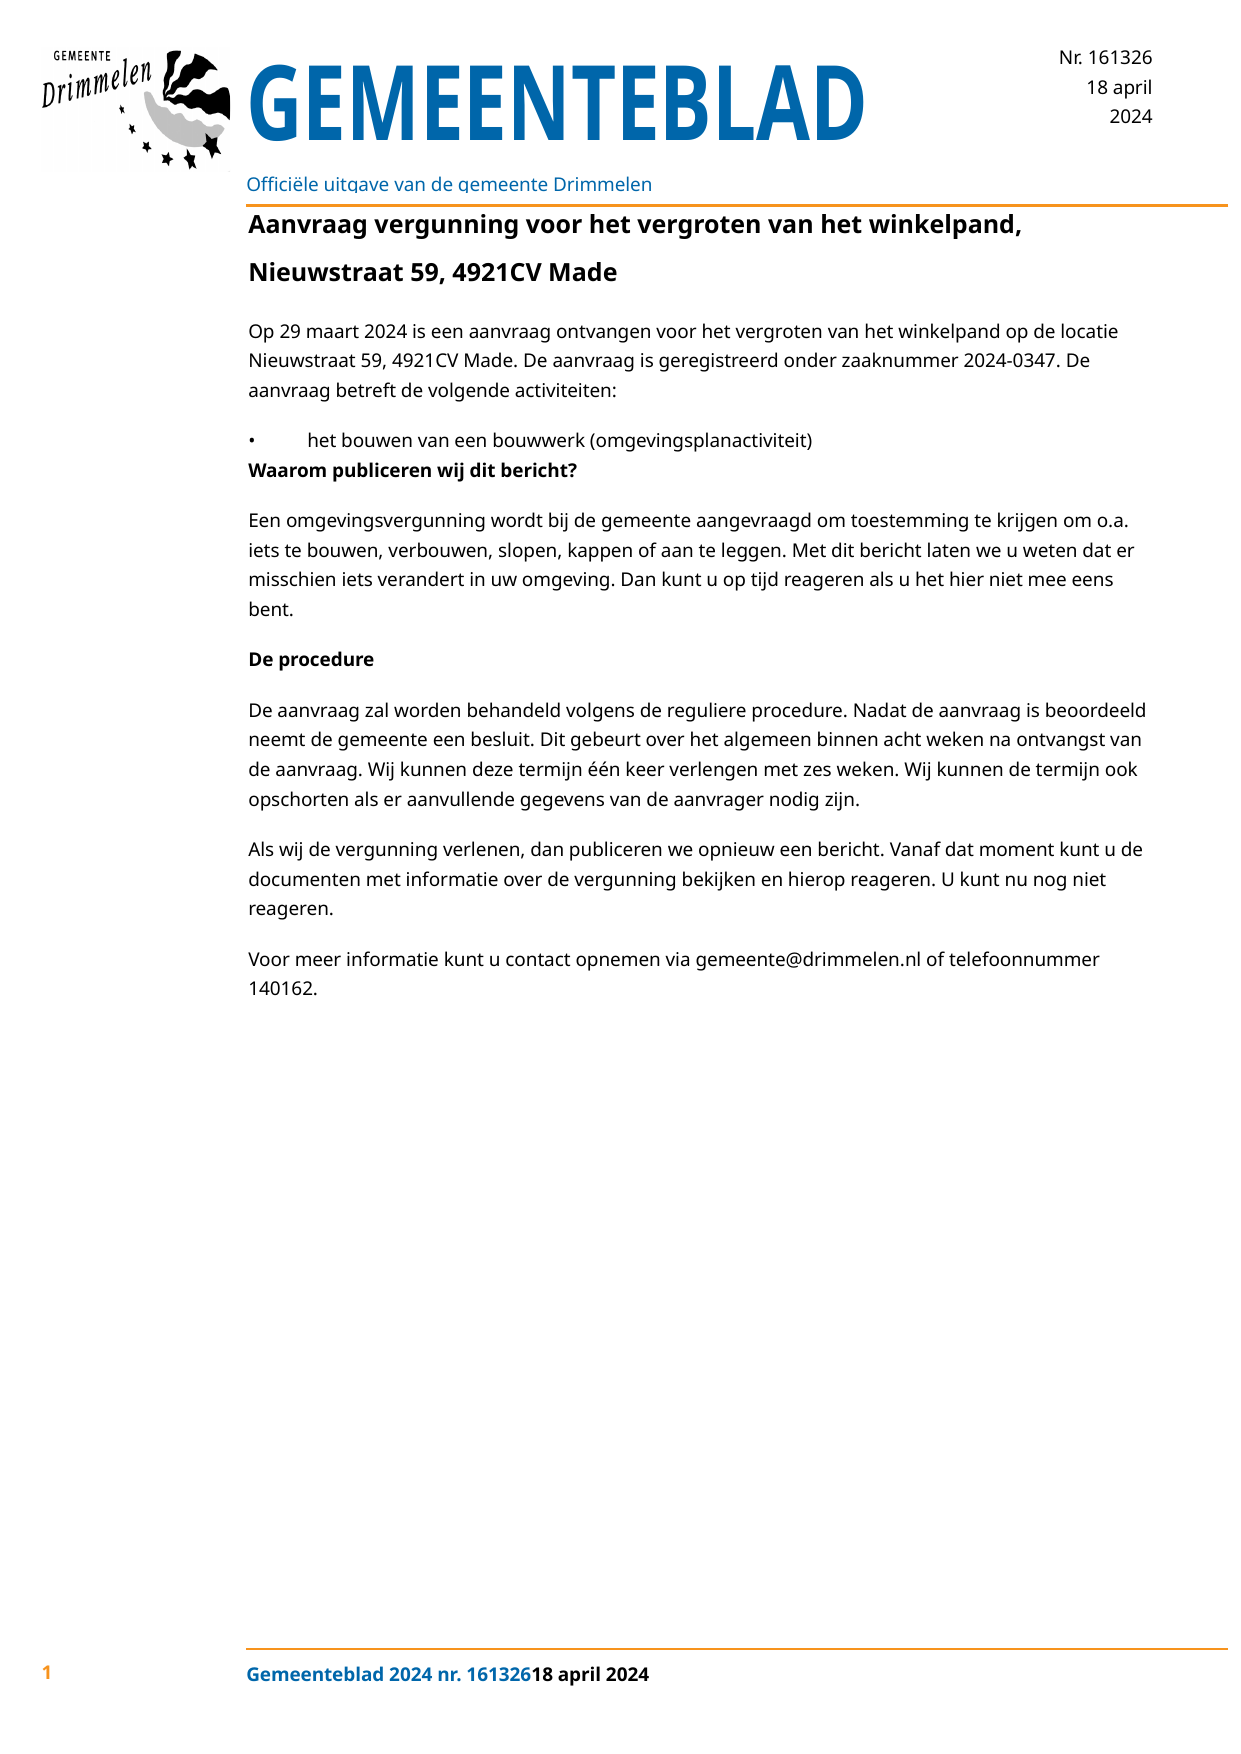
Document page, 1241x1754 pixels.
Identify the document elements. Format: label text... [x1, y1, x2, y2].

text Als wij de vergunning verlenen, dan publiceren we opnieuw een bericht. Vanaf dat moment kunt u de documenten met informatie over de vergunning bekijken en hierop reageren. U kunt nu nog niet reageren. [248, 836, 1152, 921]
text Waarom publiceren wij dit bericht? [248, 457, 1152, 483]
text De aanvraag zal worden behandeld volgens de reguliere procedure. Nadat de aanvraag is beoordeeld neemt de gemeente een besluit. Dit gebeurt over het algemeen binnen acht weken na ontvangst van de aanvraag. Wij kunnen deze termijn één keer verlengen met zes weken. Wij kunnen de termijn ook opschorten als er aanvullende gegevens van de aanvrager nodig zijn. [248, 697, 1152, 812]
list het bouwen van een bouwwerk (omgevingsplanactiviteit) [248, 427, 1152, 453]
picture [41, 47, 231, 172]
text De procedure [248, 647, 1152, 672]
text Een omgevingsvergunning wordt bij de gemeente aangevraagd om toestemming te krijgen om o.a. iets te bouwen, verbouwen, slopen, kappen of aan te leggen. Met dit bericht laten we u weten dat er misschien iets verandert in uw omgeving. Dan kunt u op tijd reageren als u het hier niet mee eens bent. [248, 507, 1152, 622]
text Voor meer informatie kunt u contact opnemen via gemeente@drimmelen.nl of telefoonnummer 140162. [248, 946, 1152, 1001]
text Op 29 maart 2024 is een aanvraag ontvangen voor het vergroten van het winkelpand op de locatie Nieuwstraat 59, 4921CV Made. De aanvraag is geregistreerd onder zaaknummer 2024-0347. De aanvraag betreft de volgende activiteiten: [248, 318, 1152, 403]
text Aanvraag vergunning voor het vergroten van het winkelpand, Nieuwstraat 59, 4921CV Made [248, 207, 1152, 288]
